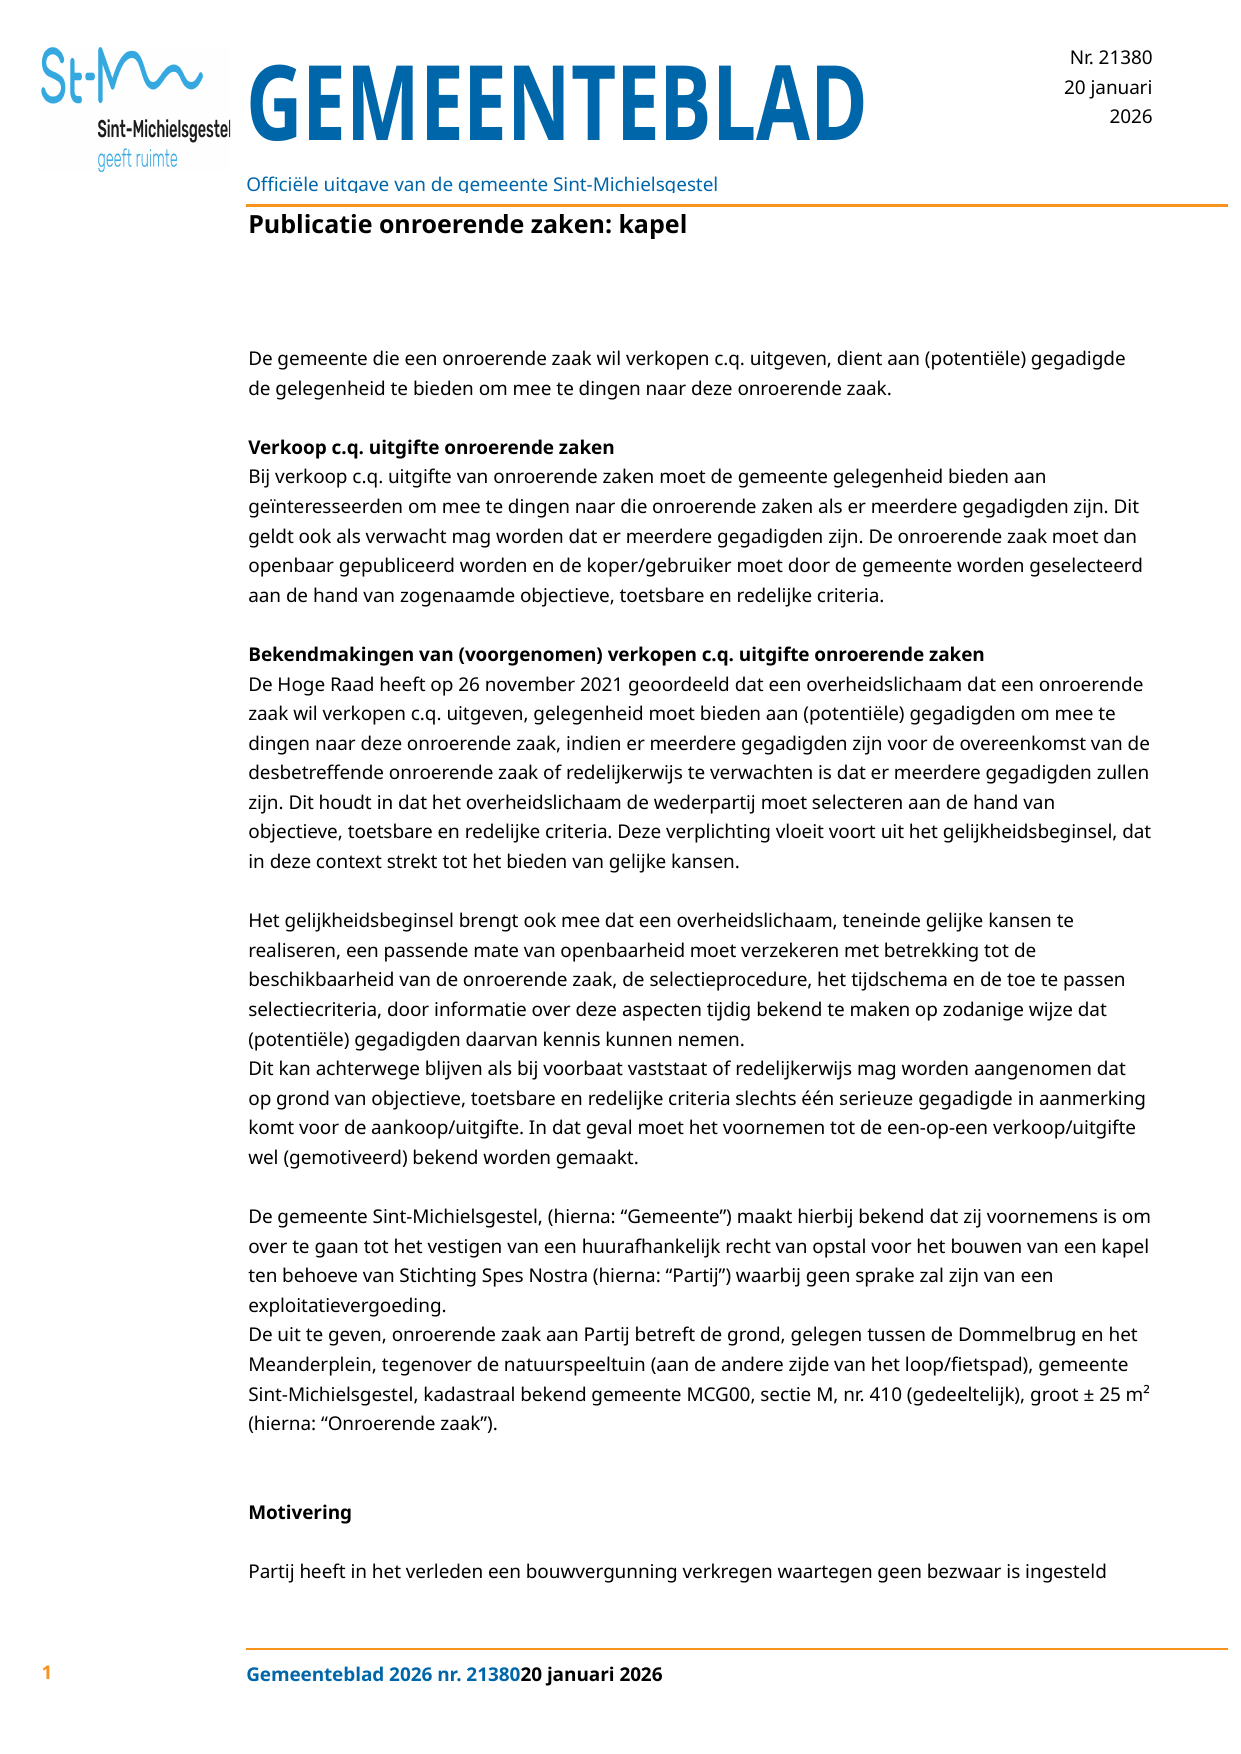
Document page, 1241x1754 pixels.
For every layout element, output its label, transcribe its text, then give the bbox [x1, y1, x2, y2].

text De Hoge Raad heeft op 26 november 2021 geoordeeld dat een overheidslichaam dat een onroerende zaak wil verkopen c.q. uitgeven, gelegenheid moet bieden aan (potentiële) gegadigden om mee te dingen naar deze onroerende zaak, indien er meerdere gegadigden zijn voor de overeenkomst van de desbetreffende onroerende zaak of redelijkerwijs te verwachten is dat er meerdere gegadigden zullen zijn. Dit houdt in dat het overheidslichaam de wederpartij moet selecteren aan de hand van objectieve, toetsbare en redelijke criteria. Deze verplichting vloeit voort uit het gelijkheidsbeginsel, dat in deze context strekt tot het bieden van gelijke kansen. [248, 671, 1152, 874]
text Publicatie onroerende zaken: kapel [248, 207, 1152, 241]
text De gemeente Sint-Michielsgestel, (hierna: “Gemeente”) maakt hierbij bekend dat zij voornemens is om over te gaan tot het vestigen van een huurafhankelijk recht van opstal voor het bouwen van een kapel ten behoeve van Stichting Spes Nostra (hierna: “Partij”) waarbij geen sprake zal zijn van een exploitatievergoeding. [248, 1203, 1152, 1318]
text De gemeente die een onroerende zaak wil verkopen c.q. uitgeven, dient aan (potentiële) gegadigde de gelegenheid te bieden om mee te dingen naar deze onroerende zaak. [248, 345, 1152, 401]
text Motivering [248, 1499, 1152, 1525]
text Verkoop c.q. uitgifte onroerende zaken [248, 434, 1152, 460]
text Partij heeft in het verleden een bouwvergunning verkregen waartegen geen bezwaar is ingesteld [248, 1558, 1152, 1584]
text Bij verkoop c.q. uitgifte van onroerende zaken moet de gemeente gelegenheid bieden aan geïnteresseerden om mee te dingen naar die onroerende zaken als er meerdere gegadigden zijn. Dit geldt ook als verwacht mag worden dat er meerdere gegadigden zijn. De onroerende zaak moet dan openbaar gepubliceerd worden en de koper/gebruiker moet door de gemeente worden geselecteerd aan de hand van zogenaamde objectieve, toetsbare en redelijke criteria. [248, 464, 1152, 608]
picture [41, 47, 231, 172]
text Dit kan achterwege blijven als bij voorbaat vaststaat of redelijkerwijs mag worden aangenomen dat op grond van objectieve, toetsbare en redelijke criteria slechts één serieuze gegadigde in aanmerking komt voor de aankoop/uitgifte. In dat geval moet het voornemen tot de een-op-een verkoop/uitgifte wel (gemotiveerd) bekend worden gemaakt. [248, 1055, 1152, 1170]
text De uit te geven, onroerende zaak aan Partij betreft de grond, gelegen tussen de Dommelbrug en het Meanderplein, tegenover de natuurspeeltuin (aan de andere zijde van het loop/fietspad), gemeente Sint-Michielsgestel, kadastraal bekend gemeente MCG00, sectie M, nr. 410 (gedeeltelijk), groot ± 25 m² (hierna: “Onroerende zaak”). [248, 1322, 1152, 1436]
text Bekendmakingen van (voorgenomen) verkopen c.q. uitgifte onroerende zaken [248, 641, 1152, 667]
text Het gelijkheidsbeginsel brengt ook mee dat een overheidslichaam, teneinde gelijke kansen te realiseren, een passende mate van openbaarheid moet verzekeren met betrekking tot de beschikbaarheid van de onroerende zaak, de selectieprocedure, het tijdschema en de toe te passen selectiecriteria, door informatie over deze aspecten tijdig bekend te maken op zodanige wijze dat (potentiële) gegadigden daarvan kennis kunnen nemen. [248, 907, 1152, 1051]
